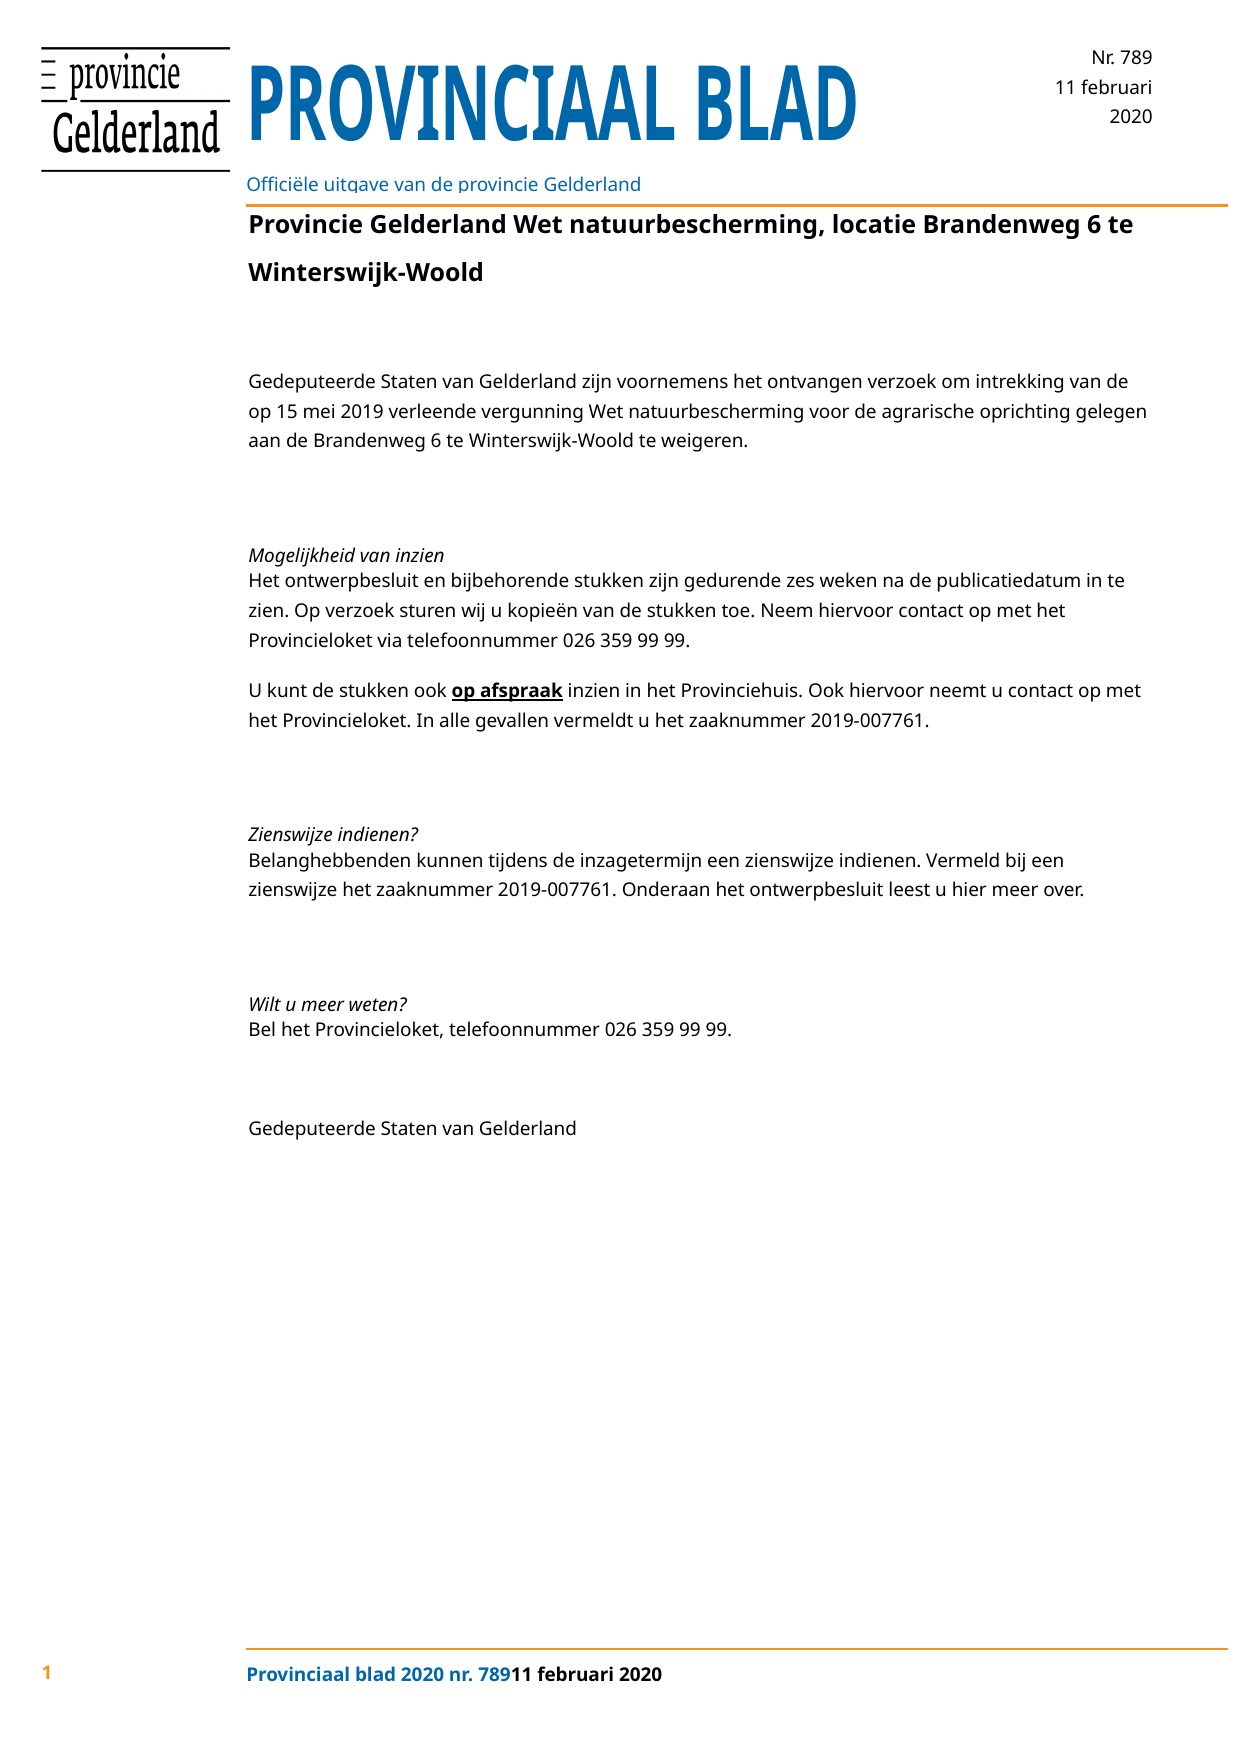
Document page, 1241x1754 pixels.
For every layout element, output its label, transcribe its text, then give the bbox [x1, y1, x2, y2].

text Belanghebbenden kunnen tijdens de inzagetermijn een zienswijze indienen. Vermeld bij een zienswijze het zaaknummer 2019-007761. Onderaan het ontwerpbesluit leest u hier meer over. [248, 847, 1152, 902]
text Provincie Gelderland Wet natuurbescherming, locatie Brandenweg 6 te Winterswijk-Woold [248, 207, 1152, 288]
text Gedeputeerde Staten van Gelderland zijn voornemens het ontvangen verzoek om intrekking van de op 15 mei 2019 verleende vergunning Wet natuurbescherming voor de agrarische oprichting gelegen aan de Brandenweg 6 te Winterswijk-Woold te weigeren. [248, 368, 1152, 453]
text U kunt de stukken ook op afspraak inzien in het Provinciehuis. Ook hiervoor neemt u contact op met het Provincieloket. In alle gevallen vermeldt u het zaaknummer 2019-007761. [248, 677, 1152, 732]
text Zienswijze indienen? [248, 821, 1152, 847]
picture [41, 47, 231, 172]
text Bel het Provincieloket, telefoonnummer 026 359 99 99. [248, 1017, 1152, 1042]
text Gedeputeerde Staten van Gelderland [248, 1115, 1152, 1141]
text Het ontwerpbesluit en bijbehorende stukken zijn gedurende zes weken na de publicatiedatum in te zien. Op verzoek sturen wij u kopieën van de stukken toe. Neem hiervoor contact op met het Provincieloket via telefoonnummer 026 359 99 99. [248, 568, 1152, 652]
text Wilt u meer weten? [248, 991, 1152, 1017]
text Mogelijkheid van inzien [248, 542, 1152, 568]
